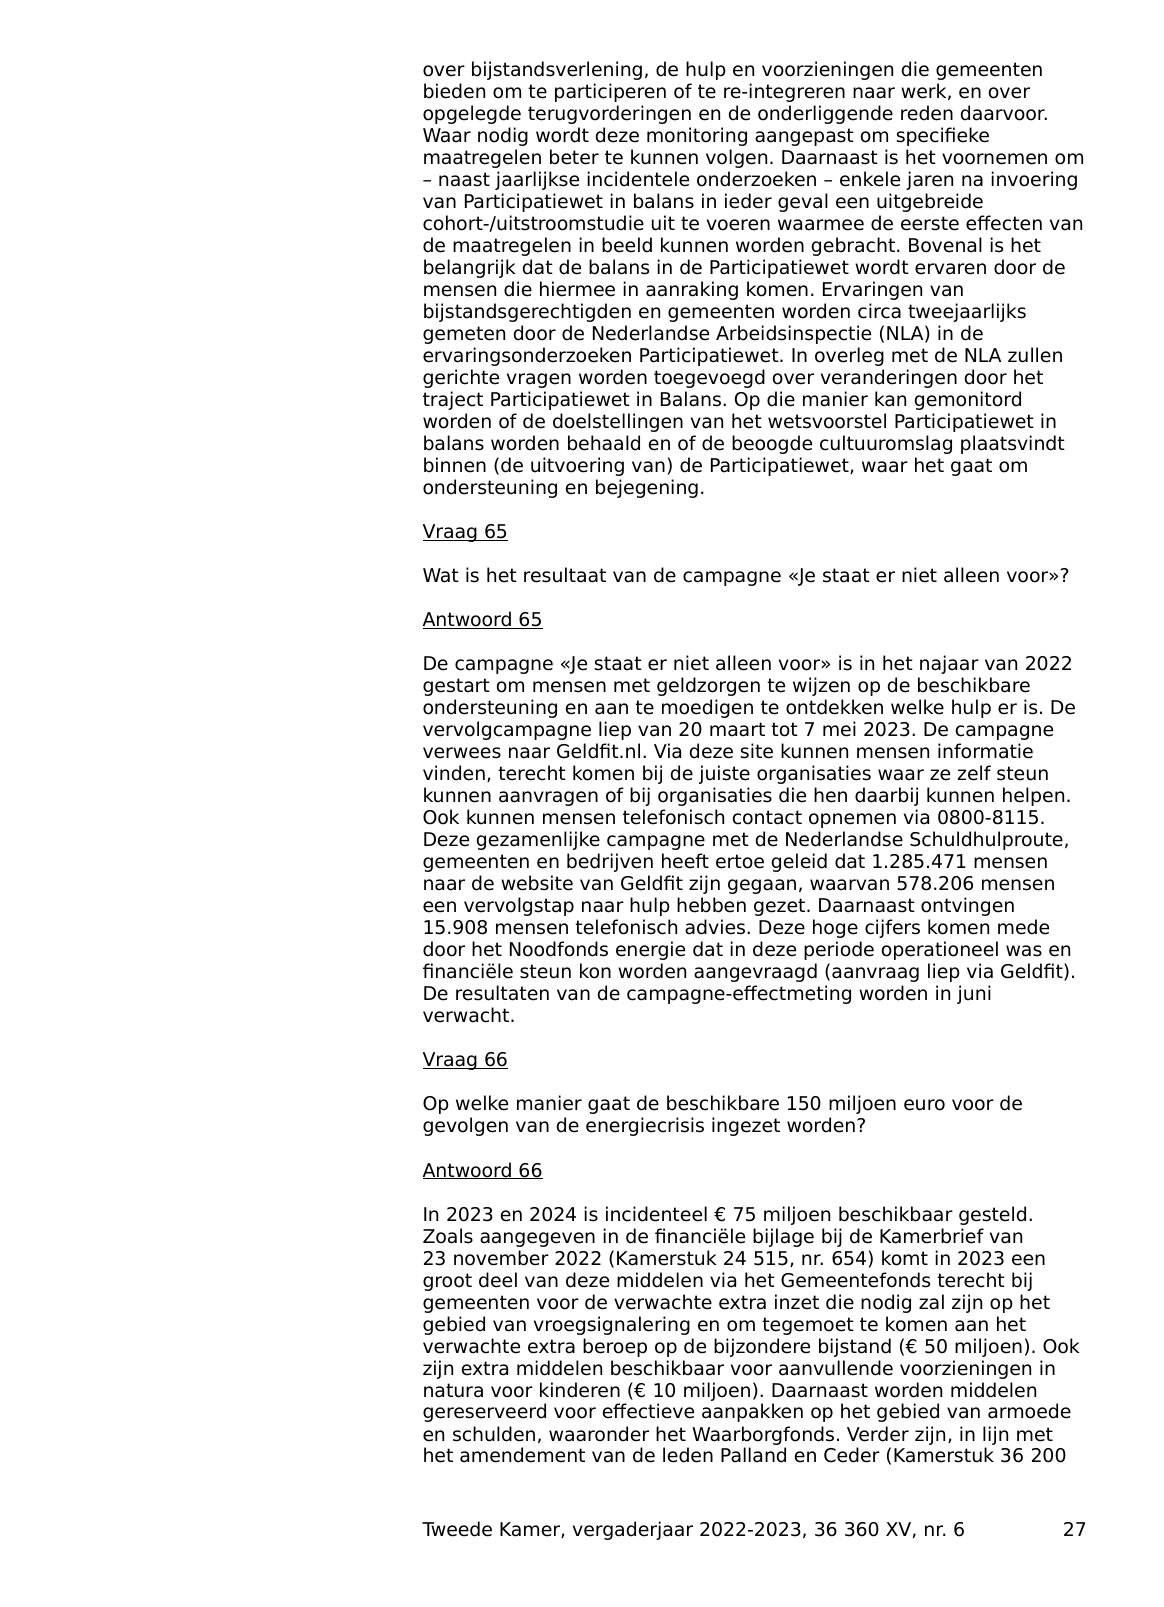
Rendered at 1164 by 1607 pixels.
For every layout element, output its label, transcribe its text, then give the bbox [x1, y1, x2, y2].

subtitle Vraag 66 [422, 1049, 1087, 1071]
subtitle Antwoord 65 [422, 609, 1087, 631]
text over bijstandsverlening, de hulp en voorzieningen die gemeenten bieden om te participeren of te re-integreren naar werk, en over opgelegde terugvorderingen en de onderliggende reden daarvoor. Waar nodig wordt deze monitoring aangepast om specifieke maatregelen beter te kunnen volgen. Daarnaast is het voornemen om – naast jaarlijkse incidentele onderzoeken – enkele jaren na invoering van Participatiewet in balans in ieder geval een uitgebreide cohort-/uitstroomstudie uit te voeren waarmee de eerste effecten van de maatregelen in beeld kunnen worden gebracht. Bovenal is het belangrijk dat de balans in de Participatiewet wordt ervaren door de mensen die hiermee in aanraking komen. Ervaringen van bijstandsgerechtigden en gemeenten worden circa tweejaarlijks gemeten door de Nederlandse Arbeidsinspectie (NLA) in de ervaringsonderzoeken Participatiewet. In overleg met de NLA zullen gerichte vragen worden toegevoegd over veranderingen door het traject Participatiewet in Balans. Op die manier kan gemonitord worden of de doelstellingen van het wetsvoorstel Participatiewet in balans worden behaald en of de beoogde cultuuromslag plaatsvindt binnen (de uitvoering van) de Participatiewet, waar het gaat om ondersteuning en bejegening. [422, 59, 1087, 499]
text In 2023 en 2024 is incidenteel € 75 miljoen beschikbaar gesteld. Zoals aangegeven in de financiële bijlage bij de Kamerbrief van 23 november 2022 (Kamerstuk 24 515, nr. 654) komt in 2023 een groot deel van deze middelen via het Gemeentefonds terecht bij gemeenten voor de verwachte extra inzet die nodig zal zijn op het gebied van vroegsignalering en om tegemoet te komen aan het verwachte extra beroep op de bijzondere bijstand (€ 50 miljoen). Ook zijn extra middelen beschikbaar voor aanvullende voorzieningen in natura voor kinderen (€ 10 miljoen). Daarnaast worden middelen gereserveerd voor effectieve aanpakken op het gebied van armoede en schulden, waaronder het Waarborgfonds. Verder zijn, in lijn met het amendement van de leden Palland en Ceder (Kamerstuk 36 200 [422, 1204, 1087, 1467]
text Op welke manier gaat de beschikbare 150 miljoen euro voor de gevolgen van de energiecrisis ingezet worden? [422, 1093, 1087, 1137]
text Wat is het resultaat van de campagne «Je staat er niet alleen voor»? [422, 565, 1087, 587]
subtitle Vraag 65 [422, 521, 1087, 543]
subtitle Antwoord 66 [422, 1159, 1087, 1181]
text De campagne «Je staat er niet alleen voor» is in het najaar van 2022 gestart om mensen met geldzorgen te wijzen op de beschikbare ondersteuning en aan te moedigen te ontdekken welke hulp er is. De vervolgcampagne liep van 20 maart tot 7 mei 2023. De campagne verwees naar Geldfit.nl. Via deze site kunnen mensen informatie vinden, terecht komen bij de juiste organisaties waar ze zelf steun kunnen aanvragen of bij organisaties die hen daarbij kunnen helpen. Ook kunnen mensen telefonisch contact opnemen via 0800-8115. Deze gezamenlijke campagne met de Nederlandse Schuldhulproute, gemeenten en bedrijven heeft ertoe geleid dat 1.285.471 mensen naar de website van Geldfit zijn gegaan, waarvan 578.206 mensen een vervolgstap naar hulp hebben gezet. Daarnaast ontvingen 15.908 mensen telefonisch advies. Deze hoge cijfers komen mede door het Noodfonds energie dat in deze periode operationeel was en financiële steun kon worden aangevraagd (aanvraag liep via Geldfit). De resultaten van de campagne-effectmeting worden in juni verwacht. [422, 653, 1087, 1027]
